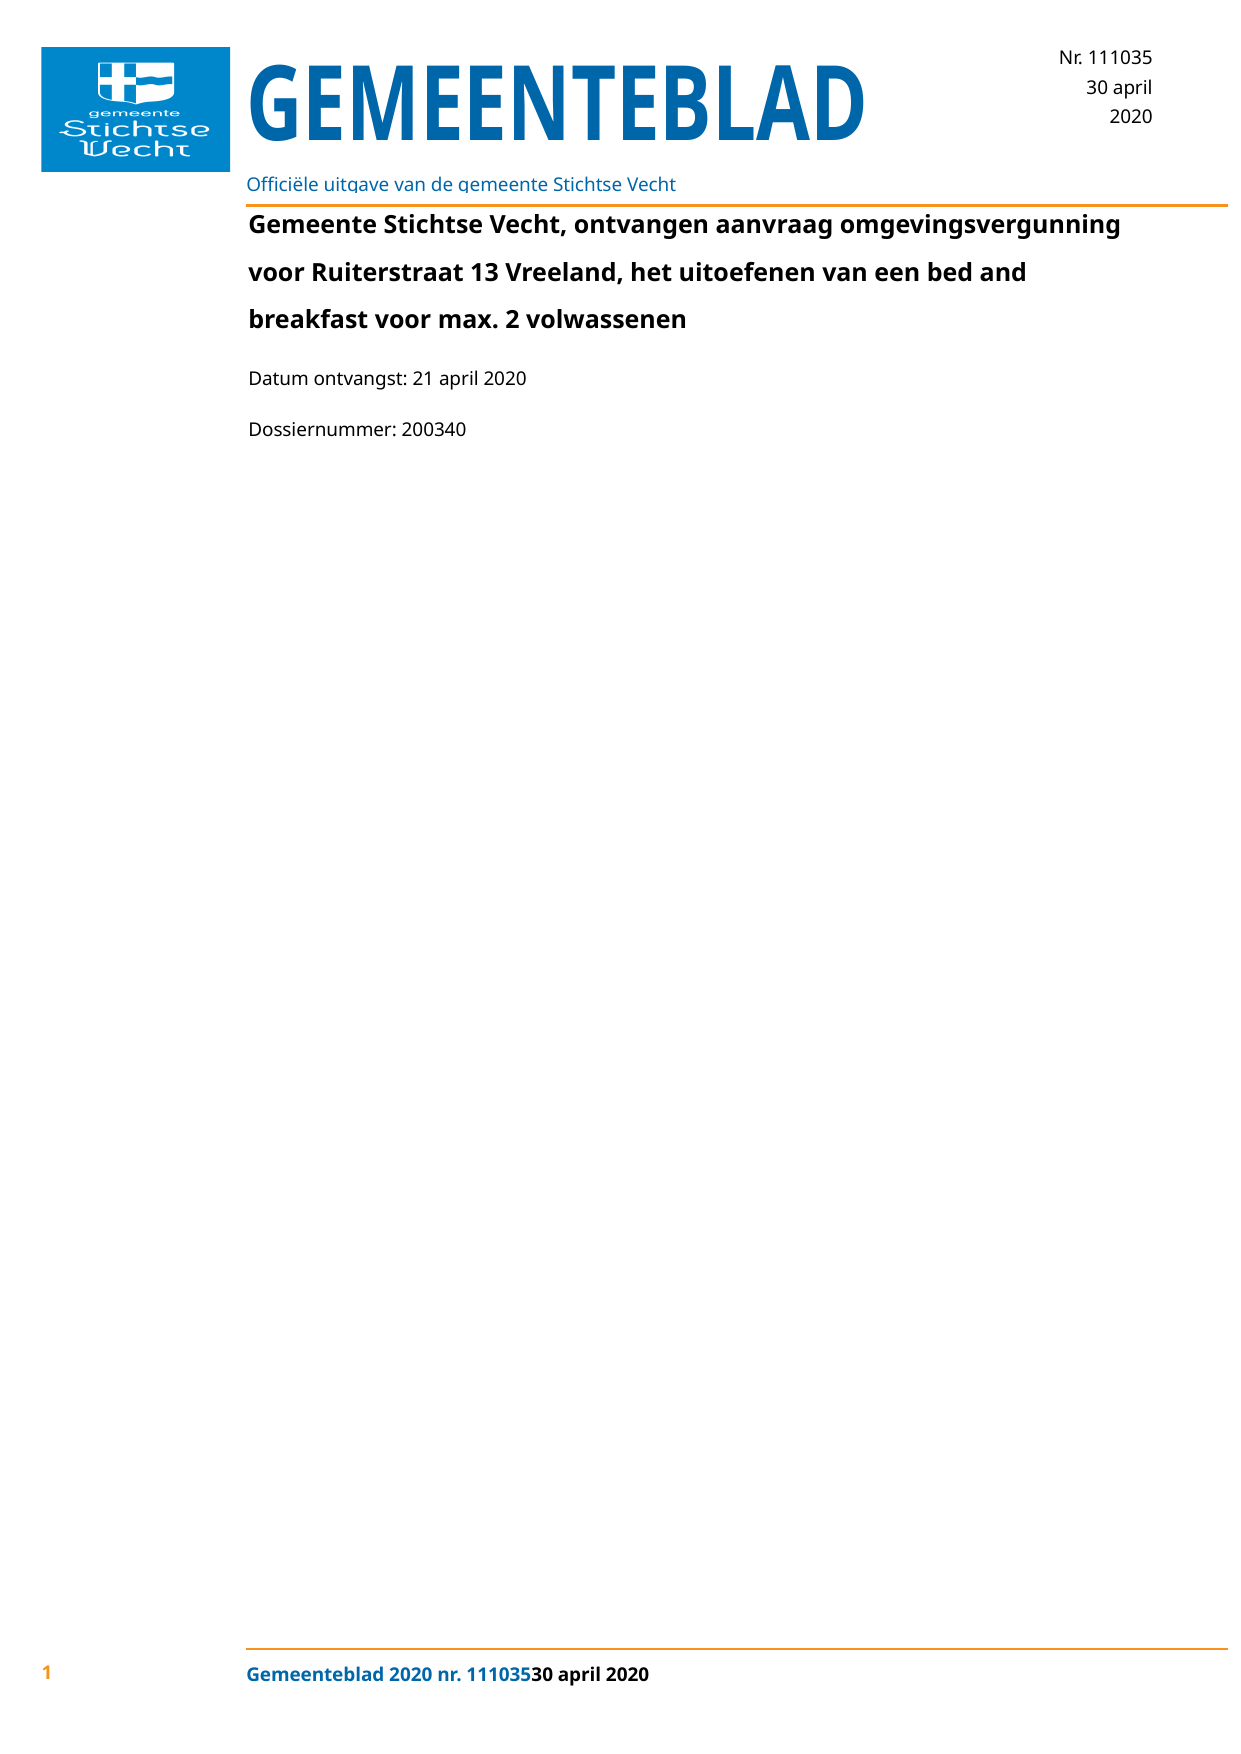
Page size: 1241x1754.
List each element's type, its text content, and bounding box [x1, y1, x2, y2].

picture [137, 63, 174, 103]
text Dossiernummer: 200340 [248, 416, 1152, 442]
text Datum ontvangst: 21 april 2020 [248, 366, 1152, 391]
text Gemeente Stichtse Vecht, ontvangen aanvraag omgevingsvergunning voor Ruiterstraat 13 Vreeland, het uitoefenen van een bed and breakfast voor max. 2 volwassenen [248, 207, 1152, 336]
picture [99, 63, 135, 101]
